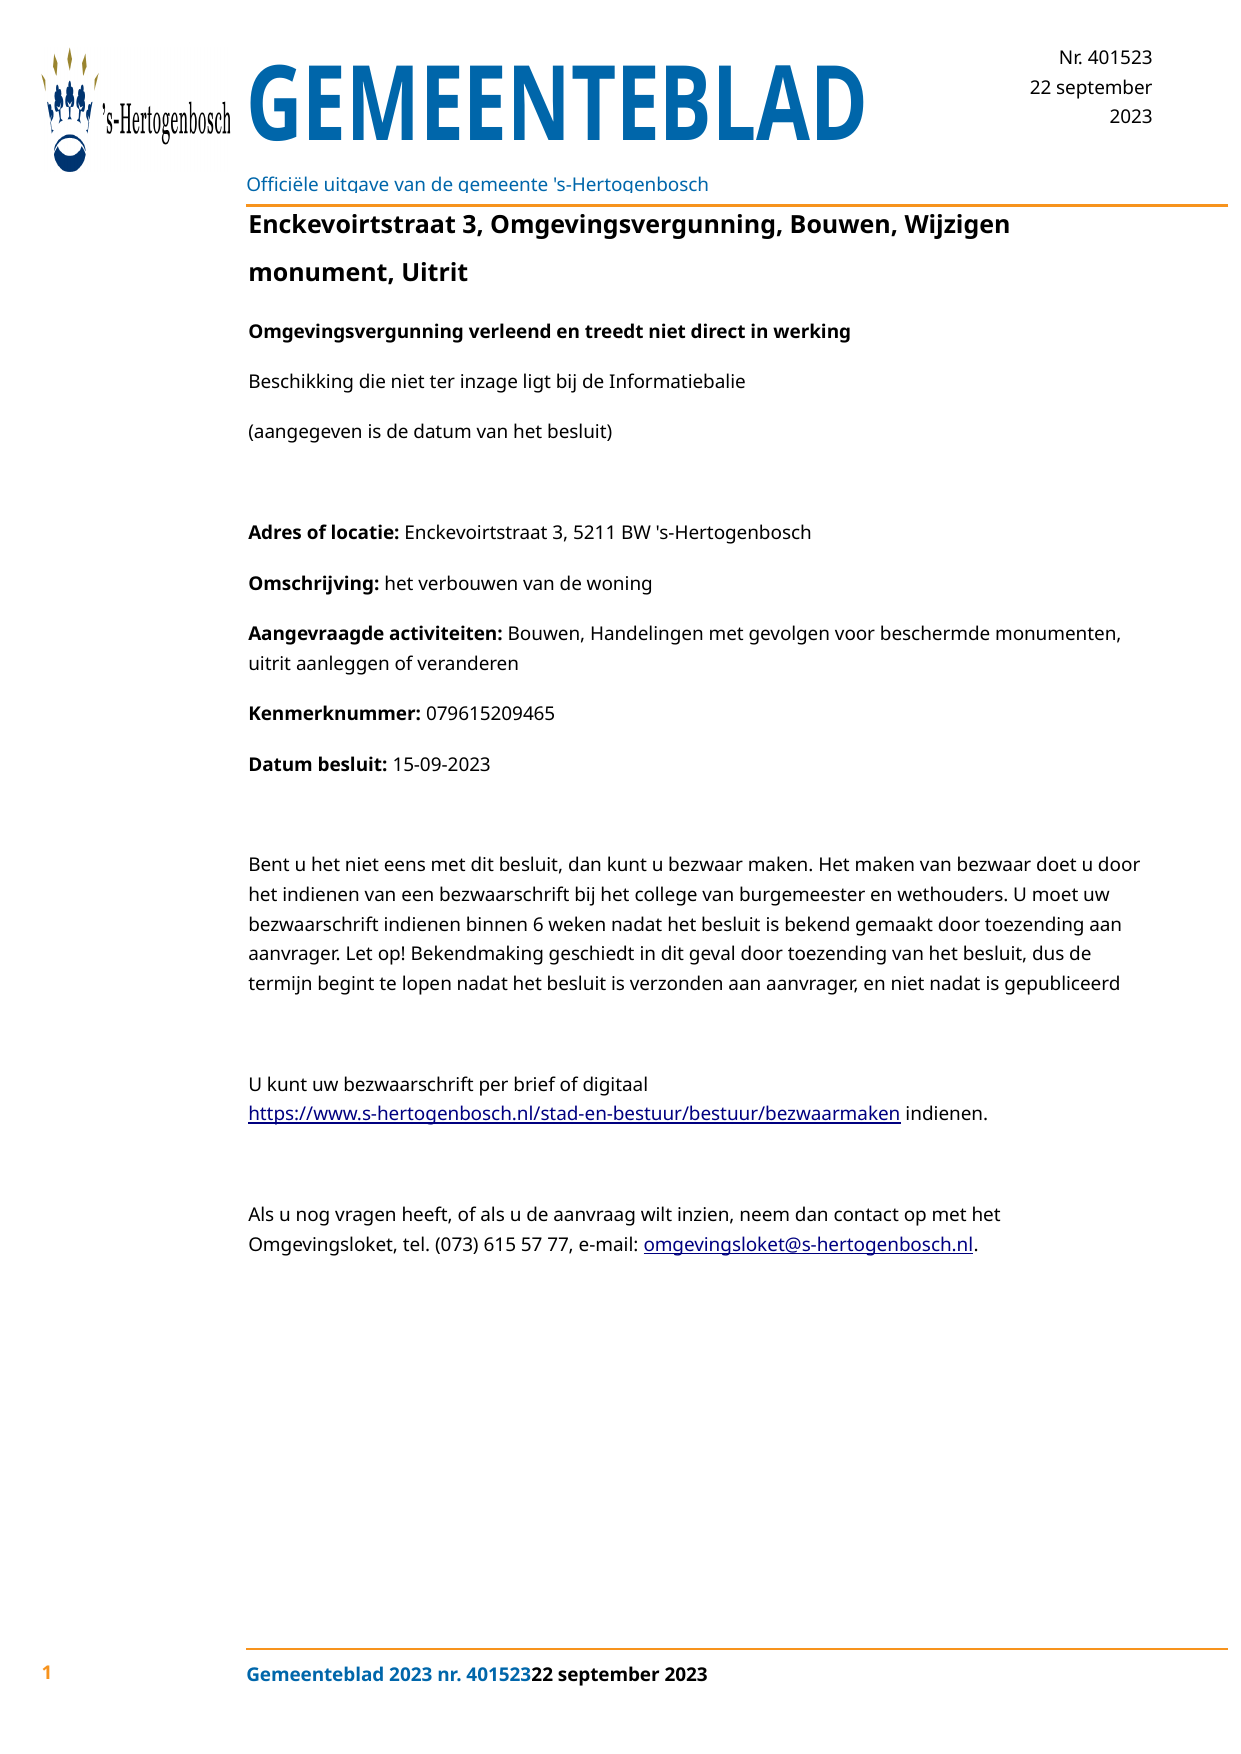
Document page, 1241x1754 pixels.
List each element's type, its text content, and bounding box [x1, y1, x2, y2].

text Omgevingsvergunning verleend en treedt niet direct in werking [248, 318, 1152, 344]
text Bent u het niet eens met dit besluit, dan kunt u bezwaar maken. Het maken van bezwaar doet u door het indienen van een bezwaarschrift bij het college van burgemeester en wethouders. U moet uw bezwaarschrift indienen binnen 6 weken nadat het besluit is bekend gemaakt door toezending aan aanvrager. Let op! Bekendmaking geschiedt in dit geval door toezending van het besluit, dus de termijn begint te lopen nadat het besluit is verzonden aan aanvrager, en niet nadat is gepubliceerd [248, 852, 1152, 996]
text Aangevraagde activiteiten: Bouwen, Handelingen met gevolgen voor beschermde monumenten, uitrit aanleggen of veranderen [248, 620, 1152, 676]
text Enckevoirtstraat 3, Omgevingsvergunning, Bouwen, Wijzigen monument, Uitrit [248, 207, 1152, 288]
text Kenmerknummer: 079615209465 [248, 700, 1152, 726]
picture [41, 47, 231, 172]
text Omschrijving: het verbouwen van de woning [248, 570, 1152, 596]
text Adres of locatie: Enckevoirtstraat 3, 5211 BW 's-Hertogenbosch [248, 519, 1152, 545]
text Als u nog vragen heeft, of als u de aanvraag wilt inzien, neem dan contact op met het Omgevingsloket, tel. (073) 615 57 77, e-mail: omgevingsloket@s-hertogenbosch.nl. [248, 1201, 1152, 1257]
text (aangegeven is de datum van het besluit) [248, 419, 1152, 444]
text U kunt uw bezwaarschrift per brief of digitaal https://www.s-hertogenbosch.nl/stad-en-bestuur/bestuur/bezwaarmaken indienen. [248, 1071, 1152, 1126]
text Datum besluit: 15-09-2023 [248, 751, 1152, 777]
text Beschikking die niet ter inzage ligt bij de Informatiebalie [248, 368, 1152, 394]
